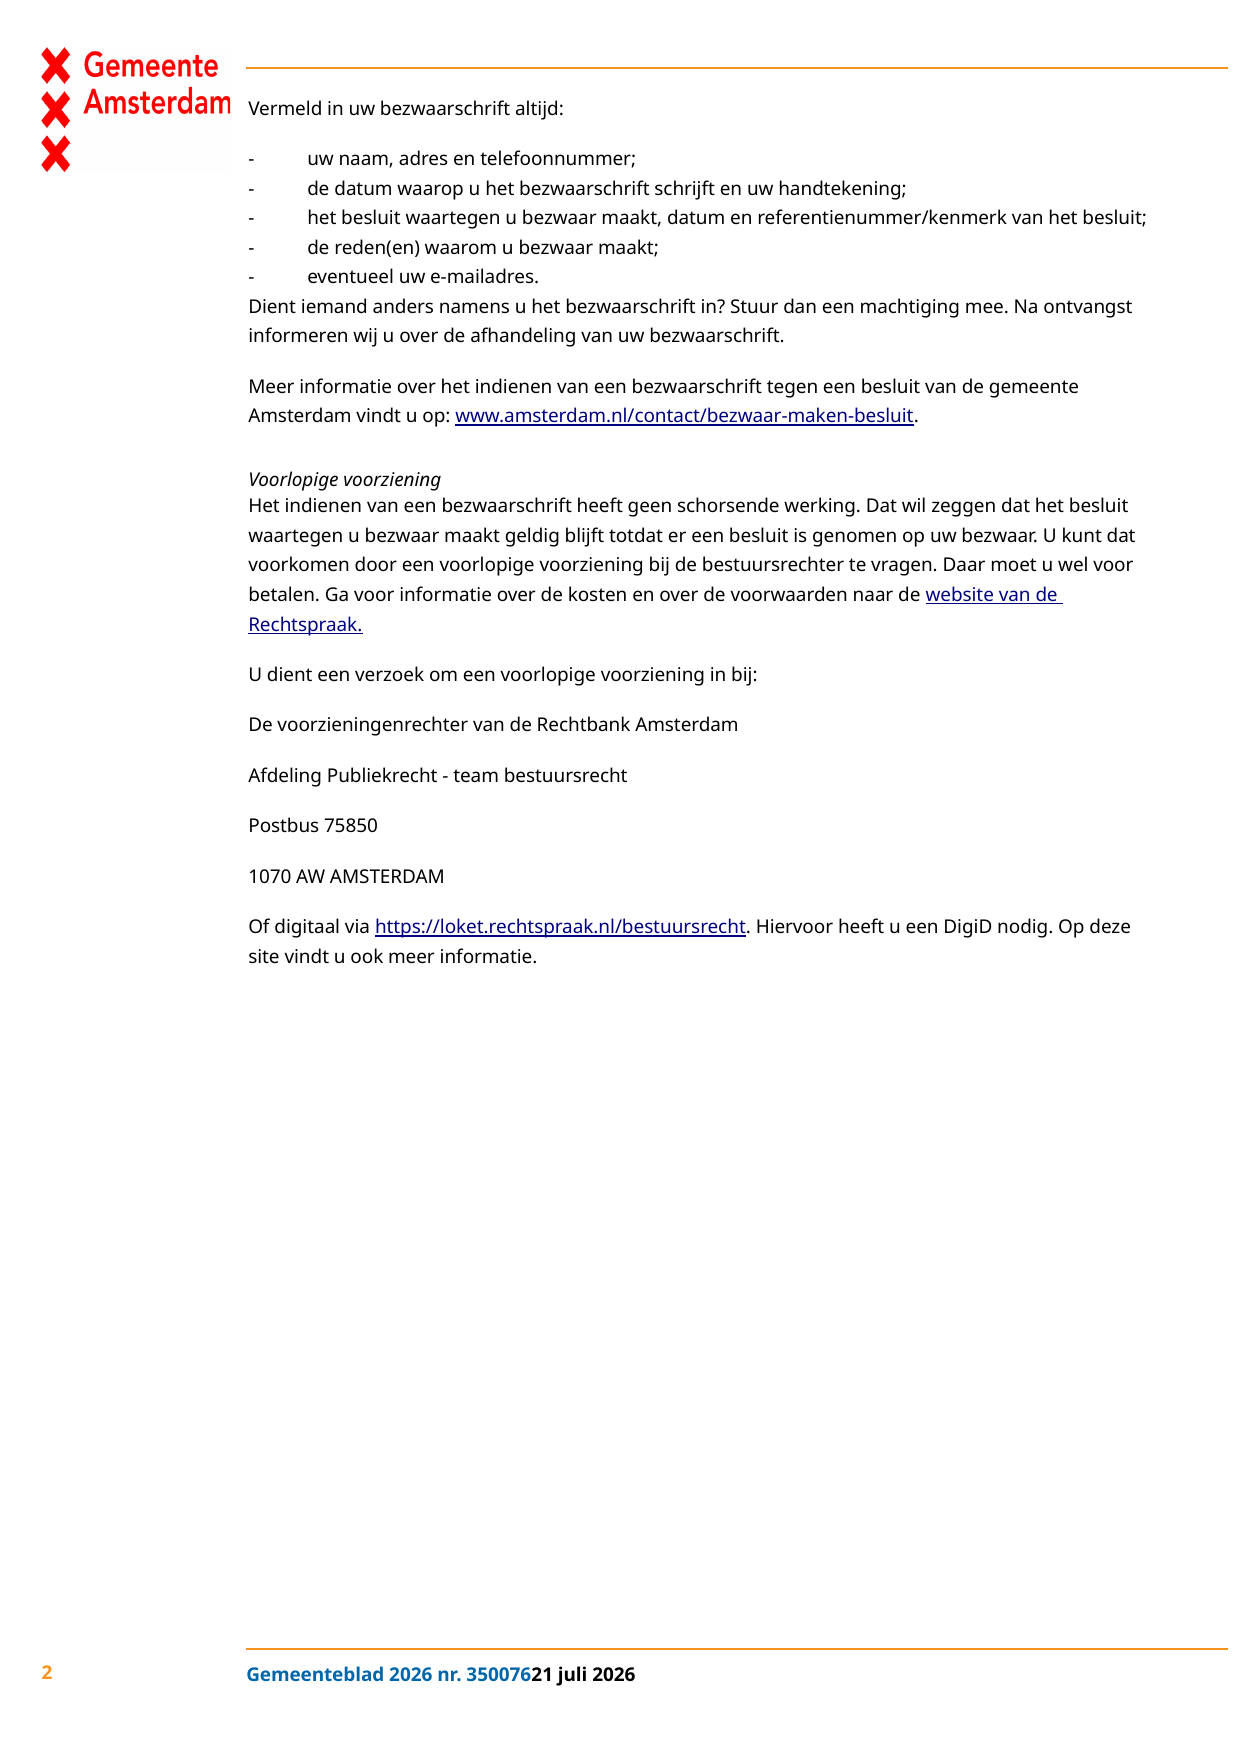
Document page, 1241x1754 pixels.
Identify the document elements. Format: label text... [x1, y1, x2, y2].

text Of digitaal via https://loket.rechtspraak.nl/bestuursrecht. Hiervoor heeft u een DigiD nodig. Op deze site vindt u ook meer informatie. [248, 913, 1152, 968]
text U dient een verzoek om een voorlopige voorziening in bij: [248, 661, 1152, 687]
text 1070 AW AMSTERDAM [248, 863, 1152, 888]
text Dient iemand anders namens u het bezwaarschrift in? Stuur dan een machtiging mee. Na ontvangst informeren wij u over de afhandeling van uw bezwaarschrift. [248, 293, 1152, 348]
list eventueel uw e-mailadres. [248, 263, 1152, 289]
text Vermeld in uw bezwaarschrift altijd: [248, 95, 1152, 121]
text Voorlopige voorziening [248, 467, 1152, 492]
list de reden(en) waarom u bezwaar maakt; [248, 234, 1152, 260]
list de datum waarop u het bezwaarschrift schrijft en uw handtekening; [248, 175, 1152, 201]
text De voorzieningenrechter van de Rechtbank Amsterdam [248, 712, 1152, 737]
picture [41, 47, 231, 172]
list het besluit waartegen u bezwaar maakt, datum en referentienummer/kenmerk van het besluit; [248, 204, 1152, 230]
text Afdeling Publiekrecht - team bestuursrecht [248, 762, 1152, 788]
text Postbus 75850 [248, 812, 1152, 838]
list uw naam, adres en telefoonnummer; [248, 145, 1152, 171]
text Meer informatie over het indienen van een bezwaarschrift tegen een besluit van de gemeente Amsterdam vindt u op: www.amsterdam.nl/contact/bezwaar-maken-besluit. [248, 373, 1152, 428]
text Het indienen van een bezwaarschrift heeft geen schorsende werking. Dat wil zeggen dat het besluit waartegen u bezwaar maakt geldig blijft totdat er een besluit is genomen op uw bezwaar. U kunt dat voorkomen door een voorlopige voorziening bij de bestuursrechter te vragen. Daar moet u wel voor betalen. Ga voor informatie over de kosten en over de voorwaarden naar de website van de Rechtspraak. [248, 492, 1152, 636]
